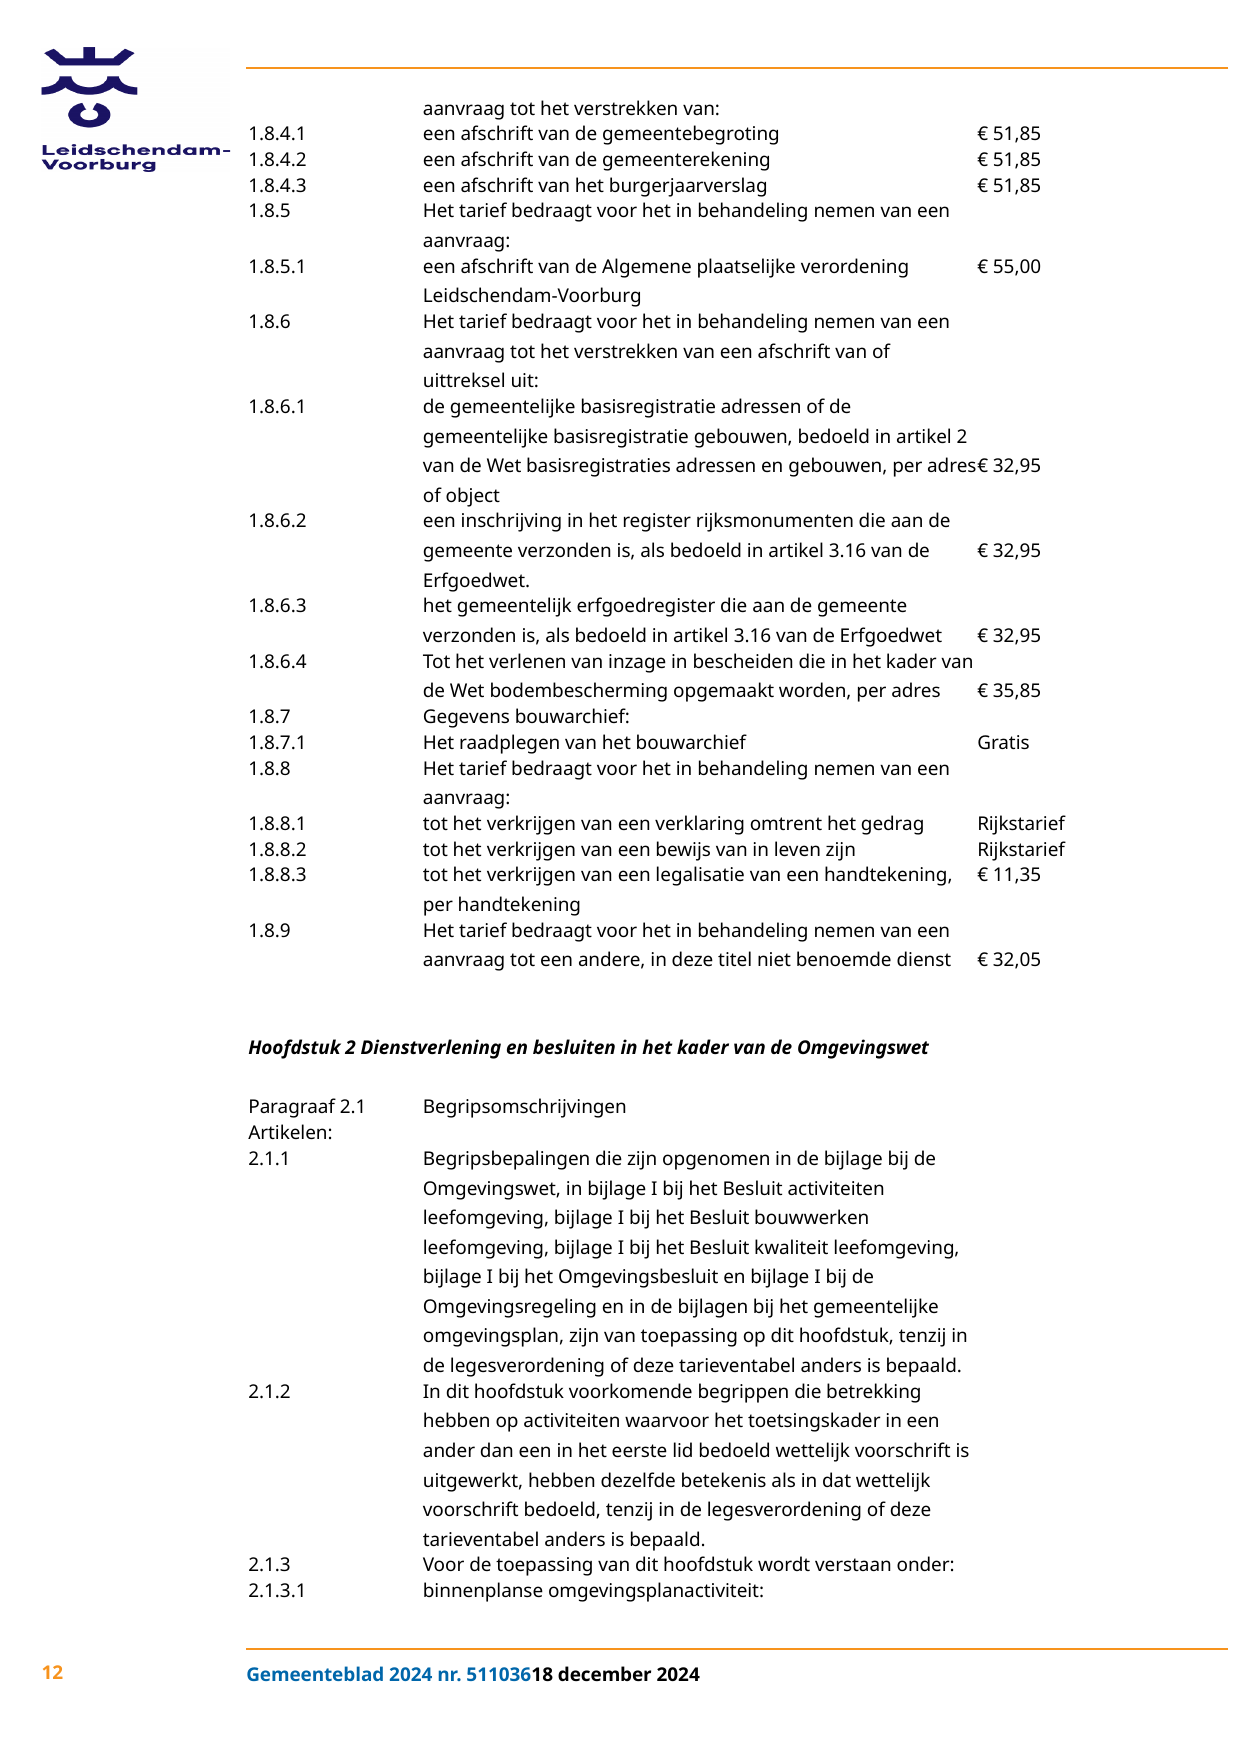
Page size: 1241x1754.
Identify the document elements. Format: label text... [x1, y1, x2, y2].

table_cell 1.8.6 [248, 308, 423, 393]
table_cell [977, 198, 1152, 253]
table_cell een afschrift van het burgerjaarverslag [423, 172, 977, 198]
table_cell 2.1.3 [248, 1552, 423, 1577]
table_cell Tot het verlenen van inzage in bescheiden die in het kader van de Wet bodembescherming opgemaakt worden, per adres [423, 648, 977, 703]
table_cell Het tarief bedraagt voor het in behandeling nemen van een aanvraag tot het verstrekken van een afschrift van of uittreksel uit: [423, 308, 977, 393]
table_cell 1.8.8 [248, 755, 423, 810]
table_cell een afschrift van de gemeenterekening [423, 146, 977, 172]
table_cell 2.1.2 [248, 1378, 423, 1552]
table_cell [977, 1552, 1152, 1577]
table_cell Gratis [977, 729, 1152, 755]
table_cell Het tarief bedraagt voor het in behandeling nemen van een aanvraag tot een andere, in deze titel niet benoemde dienst [423, 917, 977, 972]
table_cell aanvraag tot het verstrekken van: [423, 95, 977, 121]
table_cell 1.8.6.1 [248, 393, 423, 508]
table_cell 2.1.3.1 [248, 1578, 423, 1603]
table_cell 1.8.5.1 [248, 253, 423, 308]
table_cell € 32,95 [977, 393, 1152, 508]
table_cell € 35,85 [977, 648, 1152, 703]
table_cell € 51,85 [977, 172, 1152, 198]
table_cell 1.8.8.1 [248, 810, 423, 836]
picture [41, 47, 231, 172]
table_header Paragraaf 2.1 [248, 1094, 423, 1119]
table_cell Rijkstarief [977, 810, 1152, 836]
table_cell de gemeentelijke basisregistratie adressen of de gemeentelijke basisregistratie gebouwen, bedoeld in artikel 2 van de Wet basisregistraties adressen en gebouwen, per adres of object [423, 393, 977, 508]
table_cell [977, 1145, 1152, 1378]
table_cell Het tarief bedraagt voor het in behandeling nemen van een aanvraag: [423, 198, 977, 253]
table_cell € 51,85 [977, 146, 1152, 172]
table_cell tot het verkrijgen van een bewijs van in leven zijn [423, 836, 977, 861]
table_cell het gemeentelijk erfgoedregister die aan de gemeente verzonden is, als bedoeld in artikel 3.16 van de Erfgoedwet [423, 593, 977, 648]
table_cell € 11,35 [977, 861, 1152, 917]
table_cell 1.8.4.3 [248, 172, 423, 198]
table_cell [977, 755, 1152, 810]
table_cell [977, 1120, 1152, 1145]
table_cell 1.8.9 [248, 917, 423, 972]
table_cell [977, 1378, 1152, 1552]
table_cell [977, 308, 1152, 393]
table_cell een afschrift van de Algemene plaatselijke verordening Leidschendam-Voorburg [423, 253, 977, 308]
table_cell Het raadplegen van het bouwarchief [423, 729, 977, 755]
table_cell € 55,00 [977, 253, 1152, 308]
table_cell 1.8.7.1 [248, 729, 423, 755]
table_cell € 32,95 [977, 508, 1152, 593]
table_cell tot het verkrijgen van een legalisatie van een handtekening, per handtekening [423, 861, 977, 917]
table_cell 1.8.4.1 [248, 121, 423, 146]
table_cell 2.1.1 [248, 1145, 423, 1378]
table_cell [977, 1578, 1152, 1603]
table_cell 1.8.8.2 [248, 836, 423, 861]
table_header [977, 1094, 1152, 1119]
table_cell 1.8.4.2 [248, 146, 423, 172]
table_cell tot het verkrijgen van een verklaring omtrent het gedrag [423, 810, 977, 836]
table_cell 1.8.7 [248, 703, 423, 729]
text Hoofdstuk 2 Dienstverlening en besluiten in het kader van de Omgevingswet [248, 1034, 1152, 1060]
table_cell Rijkstarief [977, 836, 1152, 861]
table_cell 1.8.5 [248, 198, 423, 253]
table_cell [977, 95, 1152, 121]
table_cell 1.8.6.2 [248, 508, 423, 593]
table_cell [423, 1120, 977, 1145]
table_cell binnenplanse omgevingsplanactiviteit: [423, 1578, 977, 1603]
table_cell € 32,05 [977, 917, 1152, 972]
table_cell In dit hoofdstuk voorkomende begrippen die betrekking hebben op activiteiten waarvoor het toetsingskader in een ander dan een in het eerste lid bedoeld wettelijk voorschrift is uitgewerkt, hebben dezelfde betekenis als in dat wettelijk voorschrift bedoeld, tenzij in de legesverordening of deze tarieventabel anders is bepaald. [423, 1378, 977, 1552]
table_cell 1.8.6.4 [248, 648, 423, 703]
table_cell 1.8.8.3 [248, 861, 423, 917]
table_cell Begripsbepalingen die zijn opgenomen in de bijlage bij de Omgevingswet, in bijlage I bij het Besluit activiteiten leefomgeving, bijlage I bij het Besluit bouwwerken leefomgeving, bijlage I bij het Besluit kwaliteit leefomgeving, bijlage I bij het Omgevingsbesluit en bijlage I bij de Omgevingsregeling en in de bijlagen bij het gemeentelijke omgevingsplan, zijn van toepassing op dit hoofdstuk, tenzij in de legesverordening of deze tarieventabel anders is bepaald. [423, 1145, 977, 1378]
table_cell Artikelen: [248, 1120, 423, 1145]
table_cell Het tarief bedraagt voor het in behandeling nemen van een aanvraag: [423, 755, 977, 810]
table_cell € 32,95 [977, 593, 1152, 648]
table_cell een inschrijving in het register rijksmonumenten die aan de gemeente verzonden is, als bedoeld in artikel 3.16 van de Erfgoedwet. [423, 508, 977, 593]
table_cell € 51,85 [977, 121, 1152, 146]
table_cell [977, 703, 1152, 729]
table_cell een afschrift van de gemeentebegroting [423, 121, 977, 146]
table_cell [248, 95, 423, 121]
table_cell 1.8.6.3 [248, 593, 423, 648]
table_cell Voor de toepassing van dit hoofdstuk wordt verstaan onder: [423, 1552, 977, 1577]
table_header Begripsomschrijvingen [423, 1094, 977, 1119]
table_cell Gegevens bouwarchief: [423, 703, 977, 729]
